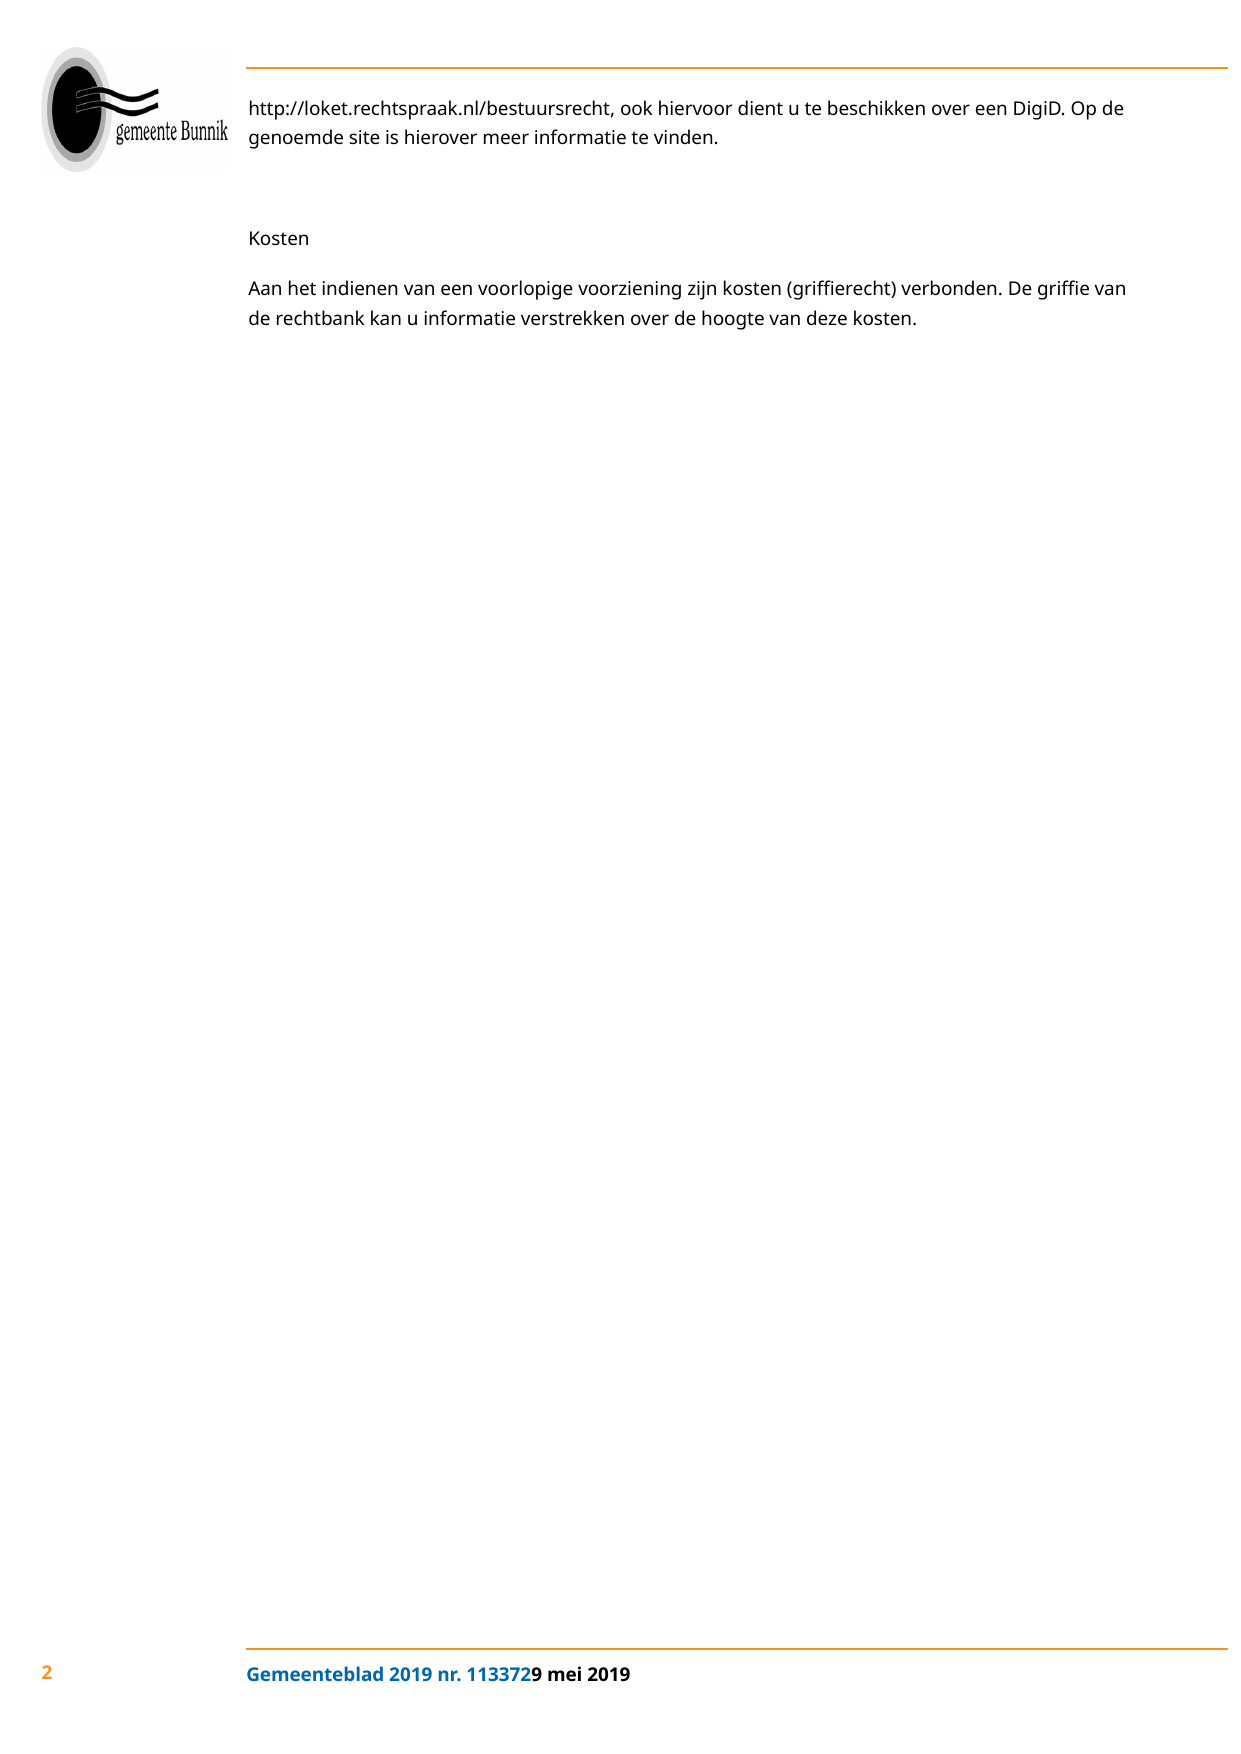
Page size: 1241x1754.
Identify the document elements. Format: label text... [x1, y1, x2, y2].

text Aan het indienen van een voorlopige voorziening zijn kosten (griffierecht) verbonden. De griffie van de rechtbank kan u informatie verstrekken over de hoogte van deze kosten. [248, 276, 1152, 331]
text http://loket.rechtspraak.nl/bestuursrecht, ook hiervoor dient u te beschikken over een DigiD. Op de genoemde site is hierover meer informatie te vinden. [248, 95, 1152, 150]
picture [41, 47, 231, 172]
text Kosten [248, 225, 1152, 251]
